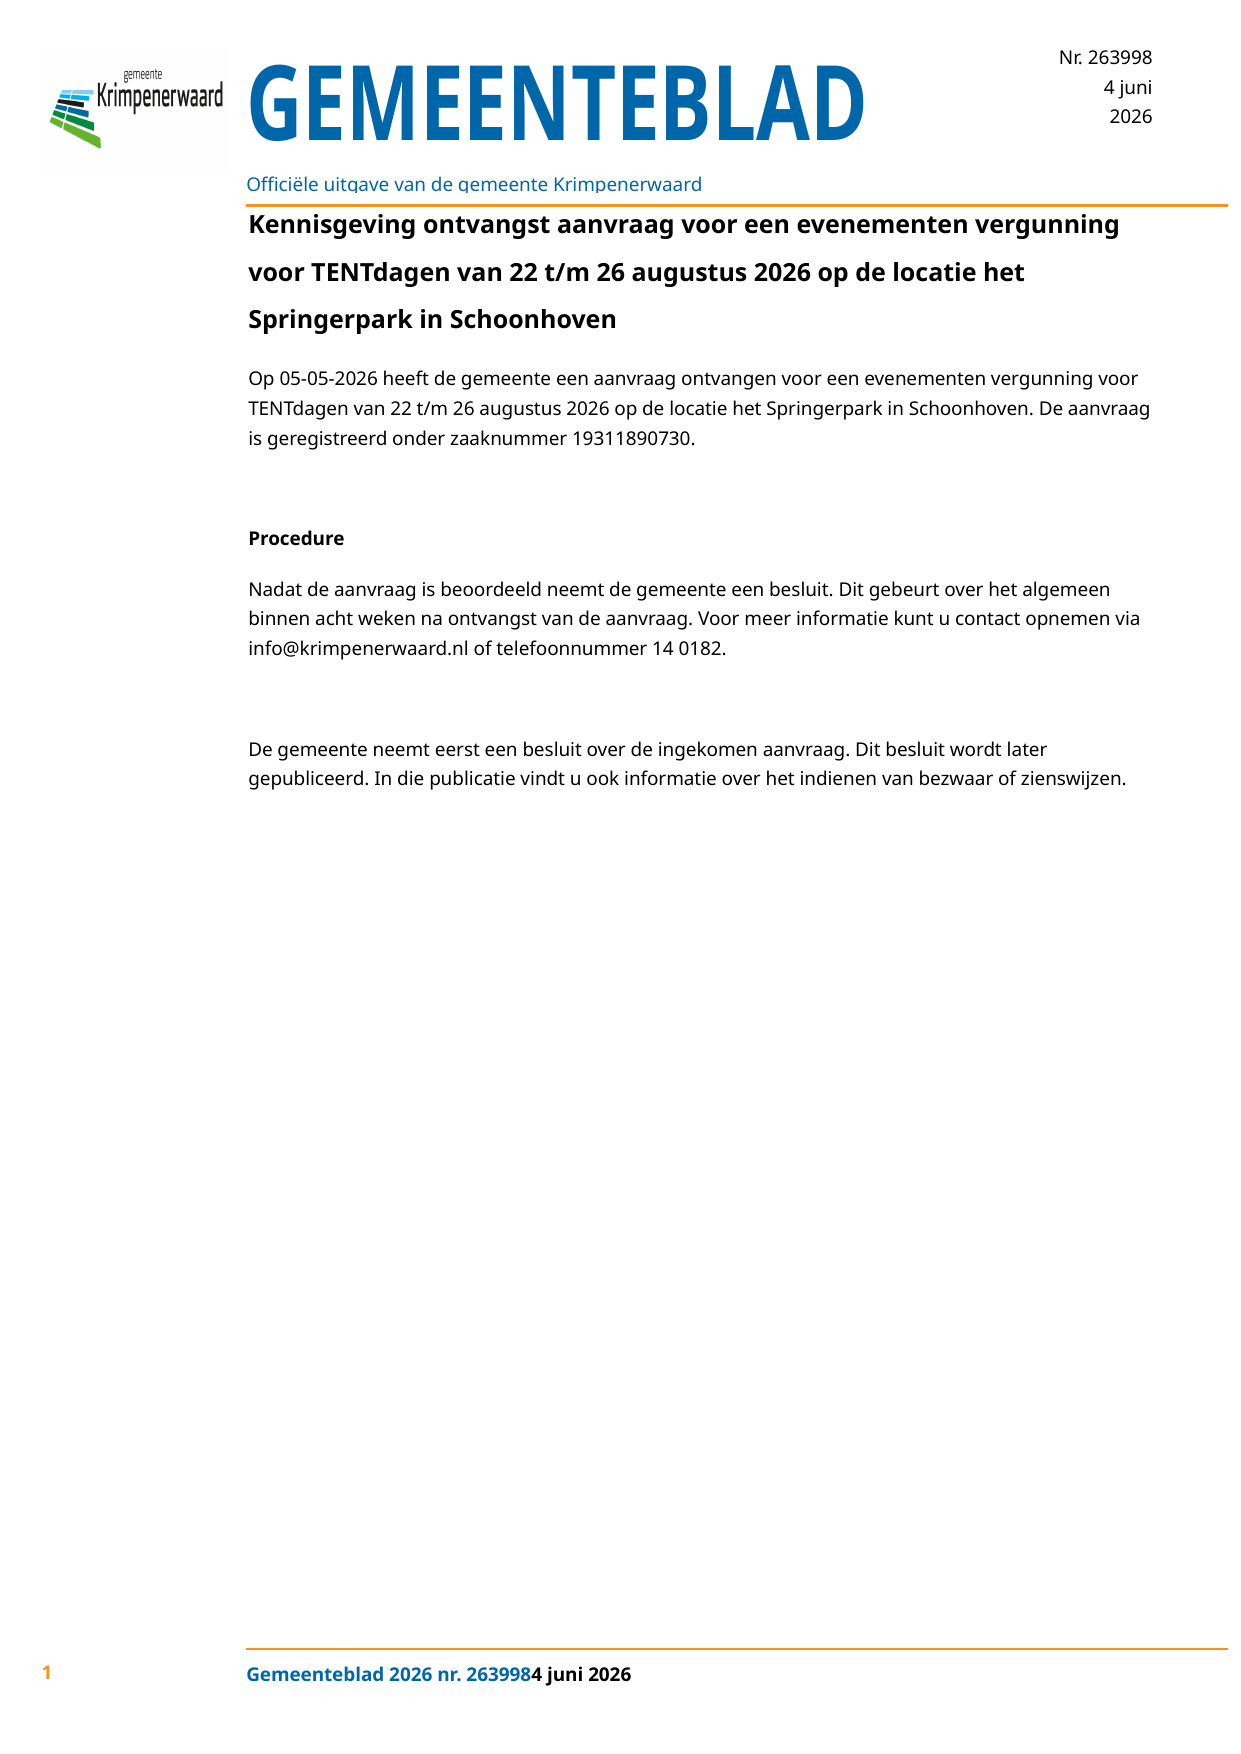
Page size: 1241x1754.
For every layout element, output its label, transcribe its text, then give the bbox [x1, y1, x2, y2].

text Nadat de aanvraag is beoordeeld neemt de gemeente een besluit. Dit gebeurt over het algemeen binnen acht weken na ontvangst van de aanvraag. Voor meer informatie kunt u contact opnemen via info@krimpenerwaard.nl of telefoonnummer 14 0182. [248, 576, 1152, 661]
text Kennisgeving ontvangst aanvraag voor een evenementen vergunning voor TENTdagen van 22 t/m 26 augustus 2026 op de locatie het Springerpark in Schoonhoven [248, 207, 1152, 336]
text Procedure [248, 526, 1152, 551]
picture [41, 47, 231, 172]
text De gemeente neemt eerst een besluit over de ingekomen aanvraag. Dit besluit wordt later gepubliceerd. In die publicatie vindt u ook informatie over het indienen van bezwaar of zienswijzen. [248, 736, 1152, 791]
text Op 05-05-2026 heeft de gemeente een aanvraag ontvangen voor een evenementen vergunning voor TENTdagen van 22 t/m 26 augustus 2026 op de locatie het Springerpark in Schoonhoven. De aanvraag is geregistreerd onder zaaknummer 19311890730. [248, 366, 1152, 450]
